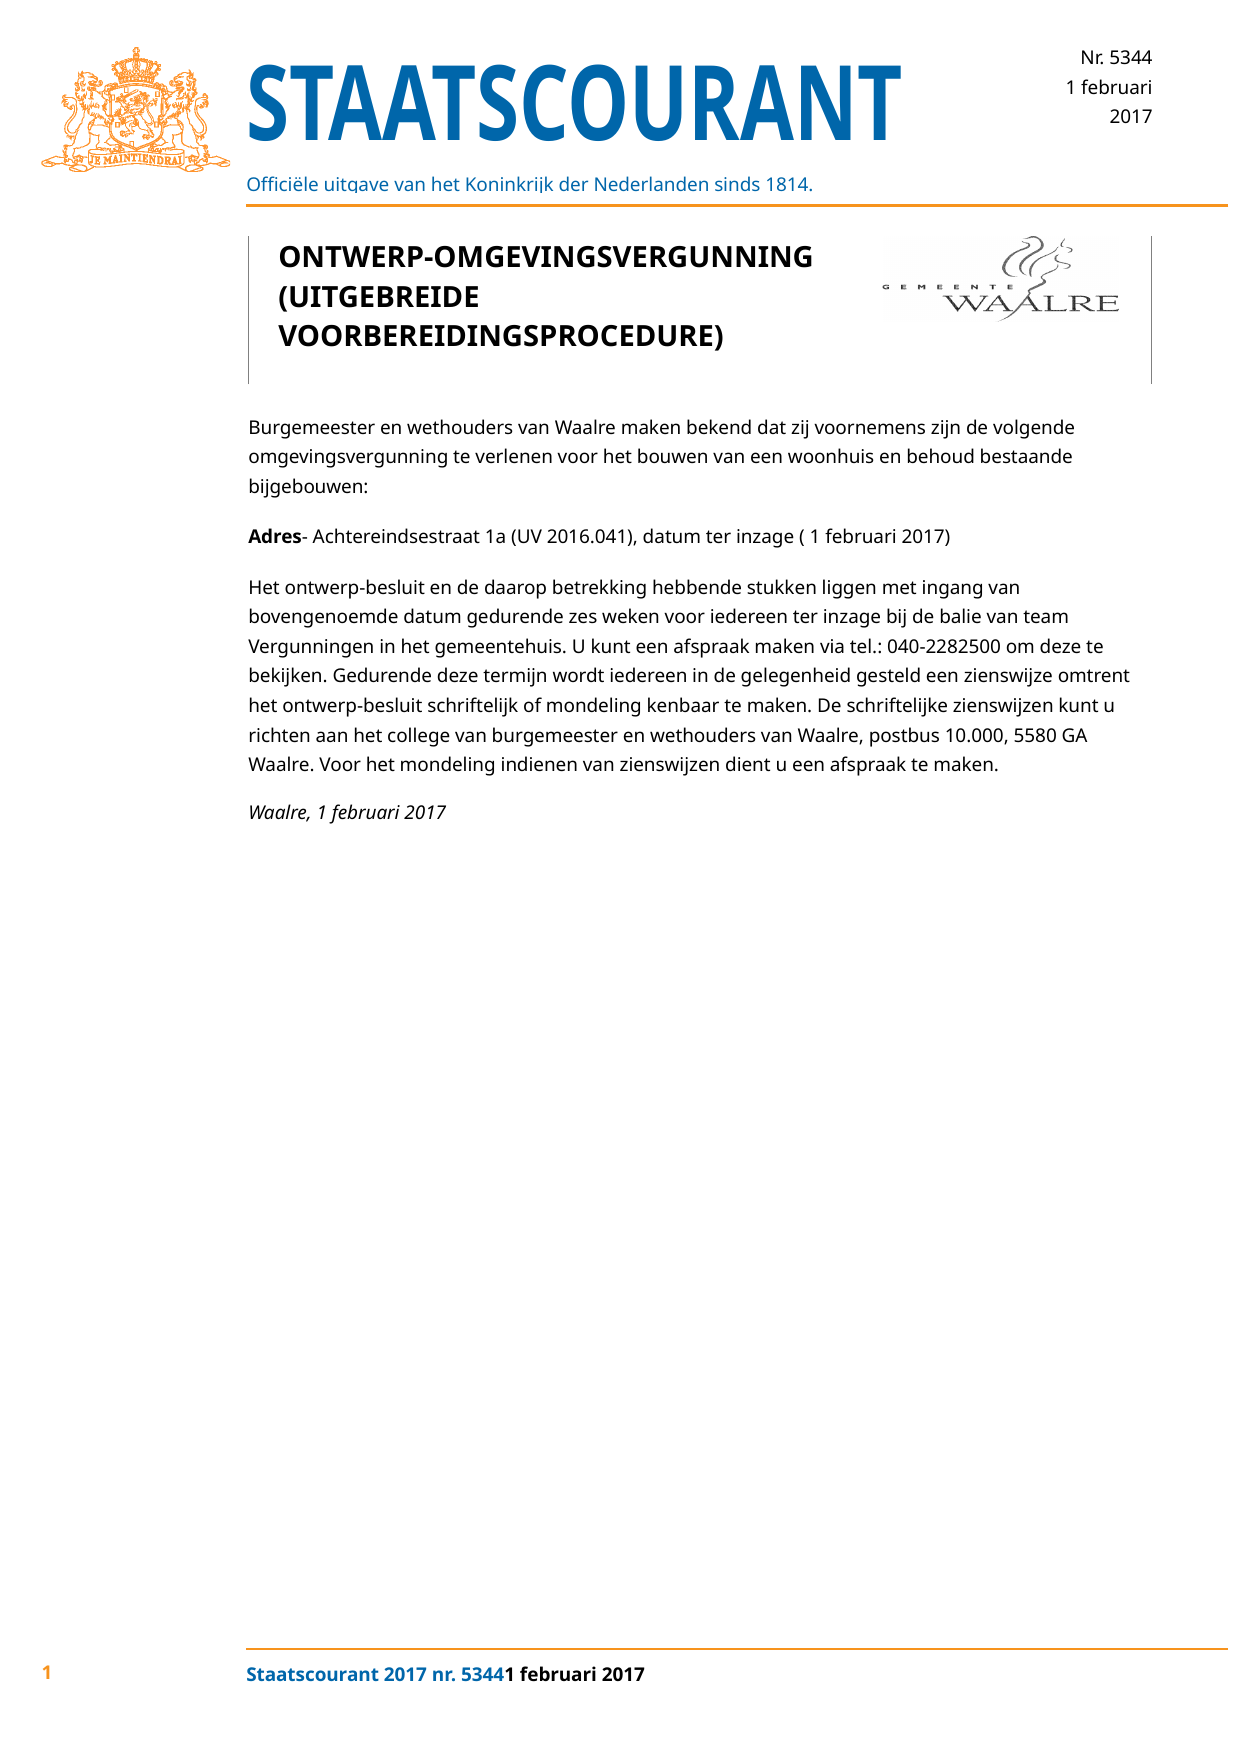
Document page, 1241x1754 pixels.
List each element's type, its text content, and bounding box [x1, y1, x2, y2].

picture [41, 47, 231, 172]
table_header ONTWERP-OMGEVINGSVERGUNNING (UITGEBREIDE VOORBEREIDINGSPROCEDURE) [249, 236, 850, 384]
text Het ontwerp-besluit en de daarop betrekking hebbende stukken liggen met ingang van bovengenoemde datum gedurende zes weken voor iedereen ter inzage bij de balie van team Vergunningen in het gemeentehuis. U kunt een afspraak maken via tel.: 040-2282500 om deze te bekijken. Gedurende deze termijn wordt iedereen in de gelegenheid gesteld een zienswijze omtrent het ontwerp-besluit schriftelijk of mondeling kenbaar te maken. De schriftelijke zienswijzen kunt u richten aan het college van burgemeester en wethouders van Waalre, postbus 10.000, 5580 GA Waalre. Voor het mondeling indienen van zienswijzen dient u een afspraak te maken. [248, 574, 1152, 777]
table_header [850, 236, 1151, 384]
picture [882, 236, 1119, 322]
text Waalre, 1 februari 2017 [248, 799, 1152, 825]
text Adres- Achtereindsestraat 1a (UV 2016.041), datum ter inzage ( 1 februari 2017) [248, 523, 1152, 549]
text Burgemeester en wethouders van Waalre maken bekend dat zij voornemens zijn de volgende omgevingsvergunning te verlenen voor het bouwen van een woonhuis en behoud bestaande bijgebouwen: [248, 414, 1152, 499]
